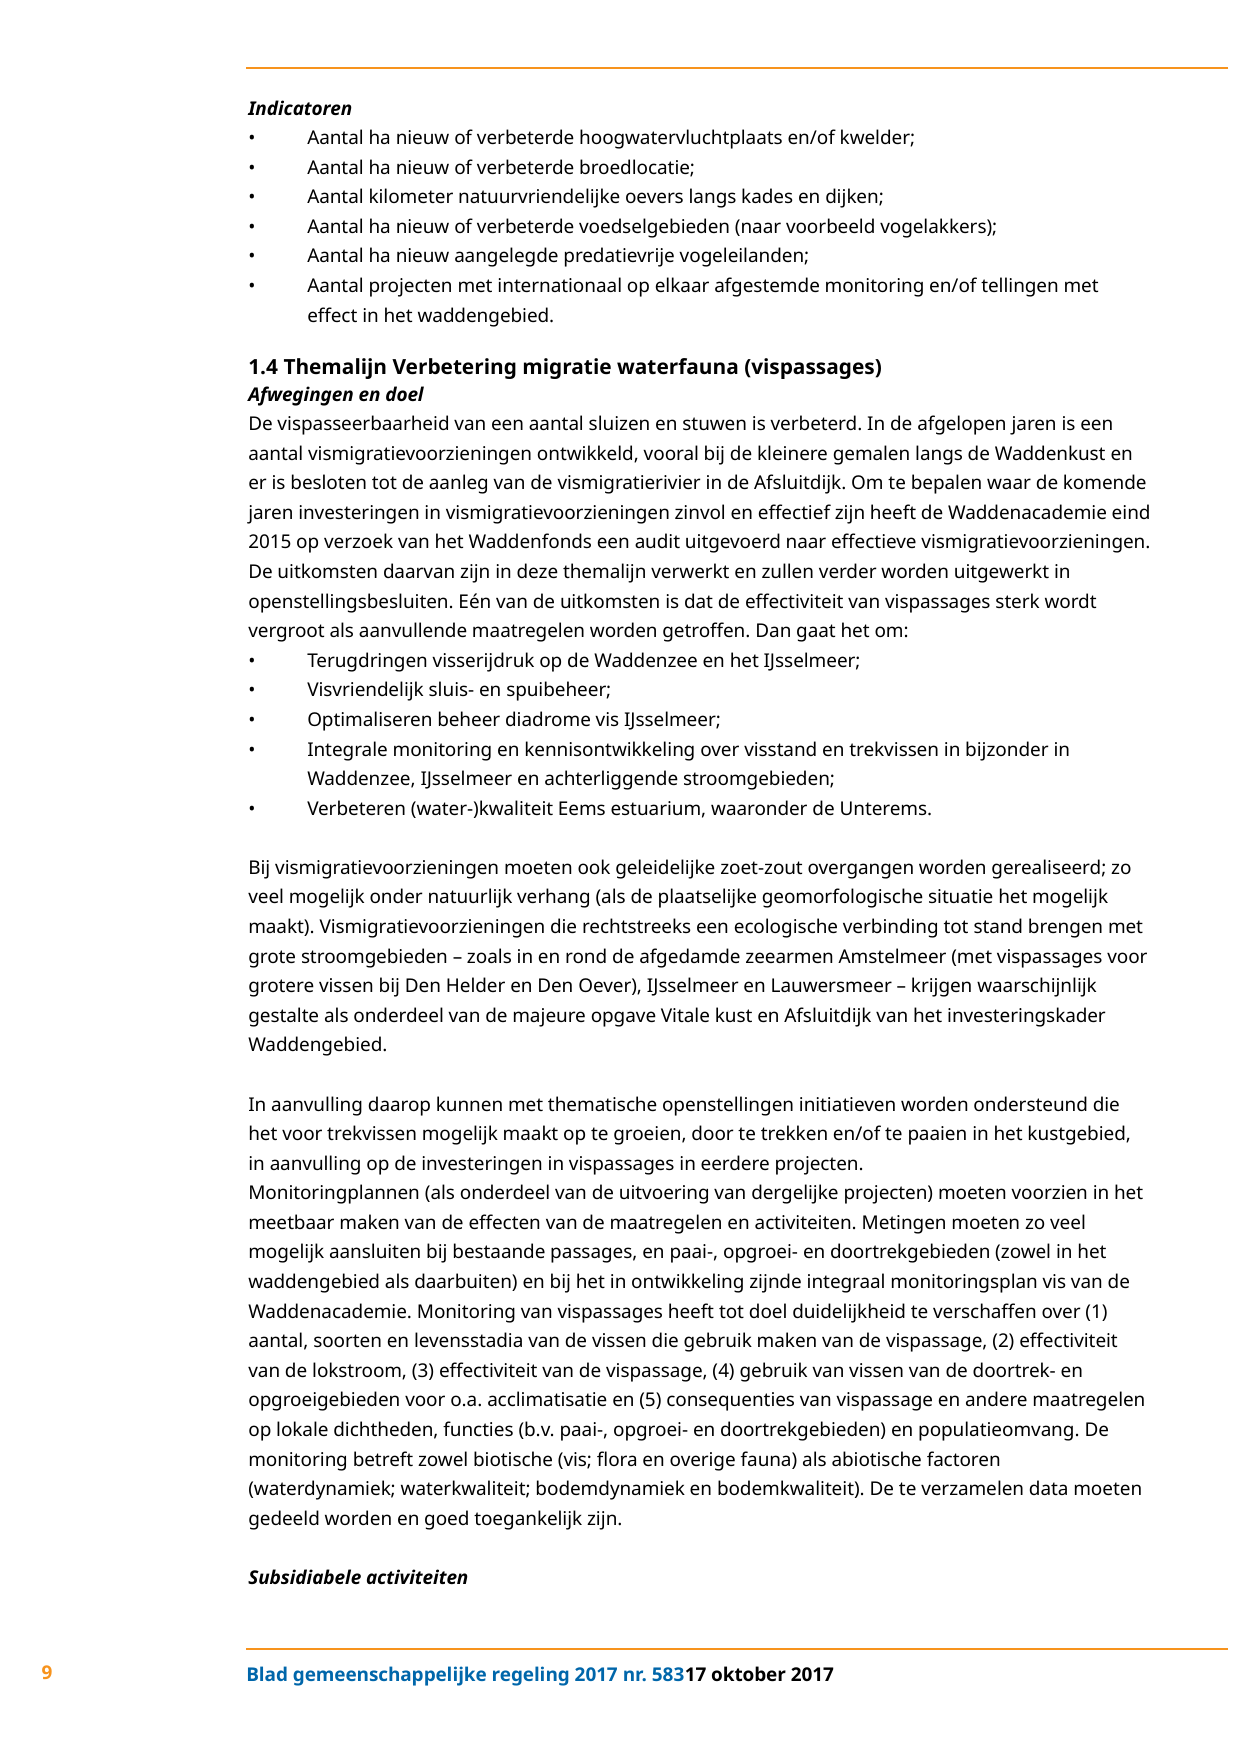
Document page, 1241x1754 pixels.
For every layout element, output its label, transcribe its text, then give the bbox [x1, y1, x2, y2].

text Indicatoren [248, 95, 1152, 121]
list Aantal ha nieuw of verbeterde broedlocatie; [248, 154, 1152, 180]
list Aantal ha nieuw of verbeterde hoogwatervluchtplaats en/of kwelder; [248, 124, 1152, 150]
list Visvriendelijk sluis- en spuibeheer; [248, 677, 1152, 702]
list Aantal kilometer natuurvriendelijke oevers langs kades en dijken; [248, 183, 1152, 209]
picture [41, 47, 231, 172]
text Bij vismigratievoorzieningen moeten ook geleidelijke zoet-zout overgangen worden gerealiseerd; zo veel mogelijk onder natuurlijk verhang (als de plaatselijke geomorfologische situatie het mogelijk maakt). Vismigratievoorzieningen die rechtstreeks een ecologische verbinding tot stand brengen met grote stroomgebieden – zoals in en rond de afgedamde zeearmen Amstelmeer (met vispassages voor grotere vissen bij Den Helder en Den Oever), IJsselmeer en Lauwersmeer – krijgen waarschijnlijk gestalte als onderdeel van de majeure opgave Vitale kust en Afsluitdijk van het investeringskader Waddengebied. [248, 854, 1152, 1057]
text Monitoringplannen (als onderdeel van de uitvoering van dergelijke projecten) moeten voorzien in het meetbaar maken van de effecten van de maatregelen en activiteiten. Metingen moeten zo veel mogelijk aansluiten bij bestaande passages, en paai-, opgroei- en doortrekgebieden (zowel in het waddengebied als daarbuiten) en bij het in ontwikkeling zijnde integraal monitoringsplan vis van de Waddenacademie. Monitoring van vispassages heeft tot doel duidelijkheid te verschaffen over (1) aantal, soorten en levensstadia van de vissen die gebruik maken van de vispassage, (2) effectiviteit van de lokstroom, (3) effectiviteit van de vispassage, (4) gebruik van vissen van de doortrek- en opgroeigebieden voor o.a. acclimatisatie en (5) consequenties van vispassage en andere maatregelen op lokale dichtheden, functies (b.v. paai-, opgroei- en doortrekgebieden) en populatieomvang. De monitoring betreft zowel biotische (vis; flora en overige fauna) als abiotische factoren (waterdynamiek; waterkwaliteit; bodemdynamiek en bodemkwaliteit). De te verzamelen data moeten gedeeld worden en goed toegankelijk zijn. [248, 1179, 1152, 1531]
list Terugdringen visserijdruk op de Waddenzee en het IJsselmeer; [248, 647, 1152, 673]
list Aantal projecten met internationaal op elkaar afgestemde monitoring en/of tellingen met effect in het waddengebied. [248, 272, 1152, 328]
list Optimaliseren beheer diadrome vis IJsselmeer; [248, 706, 1152, 732]
text In aanvulling daarop kunnen met thematische openstellingen initiatieven worden ondersteund die het voor trekvissen mogelijk maakt op te groeien, door te trekken en/of te paaien in het kustgebied, in aanvulling op de investeringen in vispassages in eerdere projecten. [248, 1091, 1152, 1176]
text Subsidiabele activiteiten [248, 1564, 1152, 1590]
text 1.4 Themalijn Verbetering migratie waterfauna (vispassages) [248, 352, 1152, 381]
text Afwegingen en doel [248, 381, 1152, 406]
list Integrale monitoring en kennisontwikkeling over visstand en trekvissen in bijzonder in Waddenzee, IJsselmeer en achterliggende stroomgebieden; [248, 736, 1152, 791]
text De vispasseerbaarheid van een aantal sluizen en stuwen is verbeterd. In de afgelopen jaren is een aantal vismigratievoorzieningen ontwikkeld, vooral bij de kleinere gemalen langs de Waddenkust en er is besloten tot de aanleg van de vismigratierivier in de Afsluitdijk. Om te bepalen waar de komende jaren investeringen in vismigratievoorzieningen zinvol en effectief zijn heeft de Waddenacademie eind 2015 op verzoek van het Waddenfonds een audit uitgevoerd naar effectieve vismigratievoorzieningen. De uitkomsten daarvan zijn in deze themalijn verwerkt en zullen verder worden uitgewerkt in openstellingsbesluiten. Eén van de uitkomsten is dat de effectiviteit van vispassages sterk wordt vergroot als aanvullende maatregelen worden getroffen. Dan gaat het om: [248, 410, 1152, 643]
list Verbeteren (water-)kwaliteit Eems estuarium, waaronder de Unterems. [248, 795, 1152, 821]
list Aantal ha nieuw of verbeterde voedselgebieden (naar voorbeeld vogelakkers); [248, 213, 1152, 239]
list Aantal ha nieuw aangelegde predatievrije vogeleilanden; [248, 243, 1152, 268]
